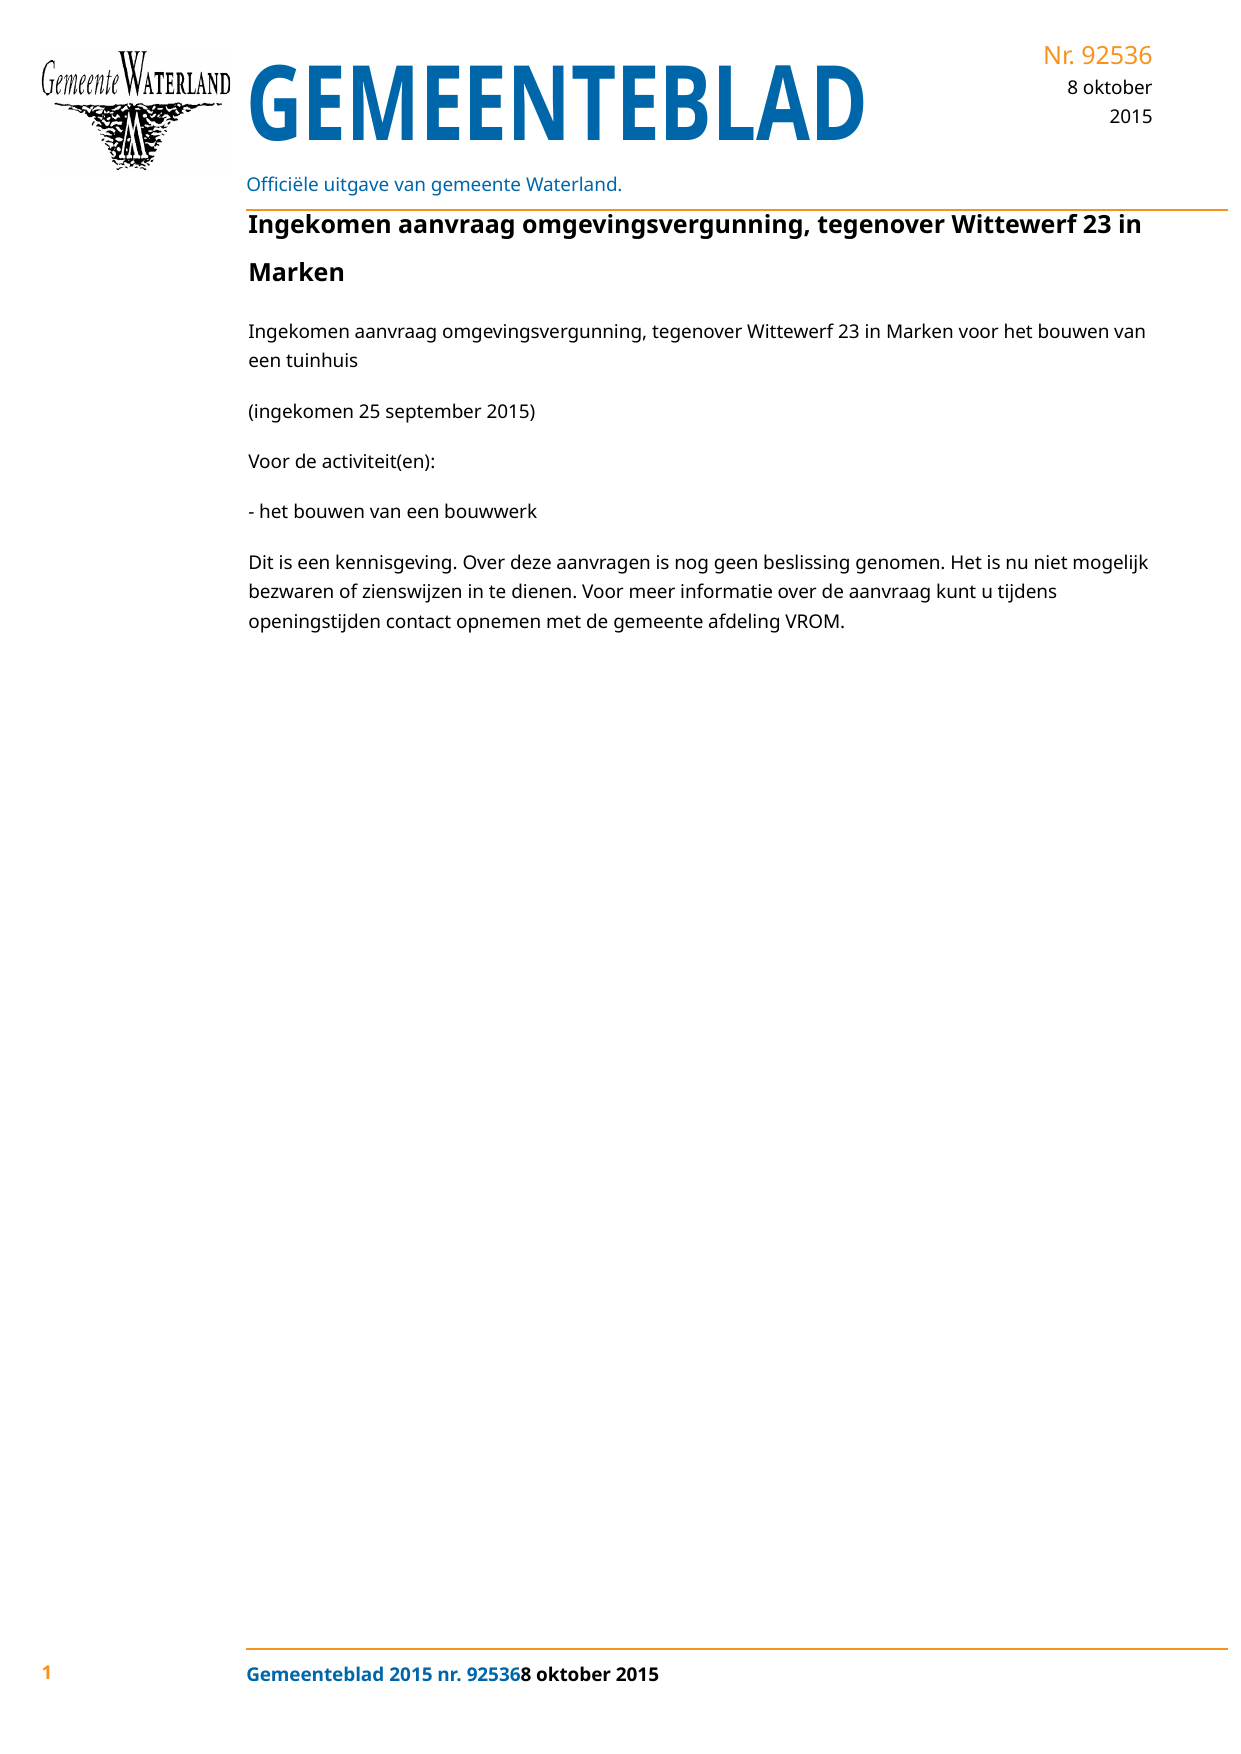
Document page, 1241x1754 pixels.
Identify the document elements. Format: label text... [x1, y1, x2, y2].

text - het bouwen van een bouwwerk [248, 499, 1152, 524]
text (ingekomen 25 september 2015) [248, 398, 1152, 424]
text Ingekomen aanvraag omgevingsvergunning, tegenover Wittewerf 23 in Marken voor het bouwen van een tuinhuis [248, 318, 1152, 373]
text Dit is een kennisgeving. Over deze aanvragen is nog geen beslissing genomen. Het is nu niet mogelijk bezwaren of zienswijzen in te dienen. Voor meer informatie over de aanvraag kunt u tijdens openingstijden contact opnemen met de gemeente afdeling VROM. [248, 549, 1152, 634]
picture [41, 47, 231, 172]
text Voor de activiteit(en): [248, 448, 1152, 474]
text Ingekomen aanvraag omgevingsvergunning, tegenover Wittewerf 23 in Marken [248, 211, 1152, 288]
